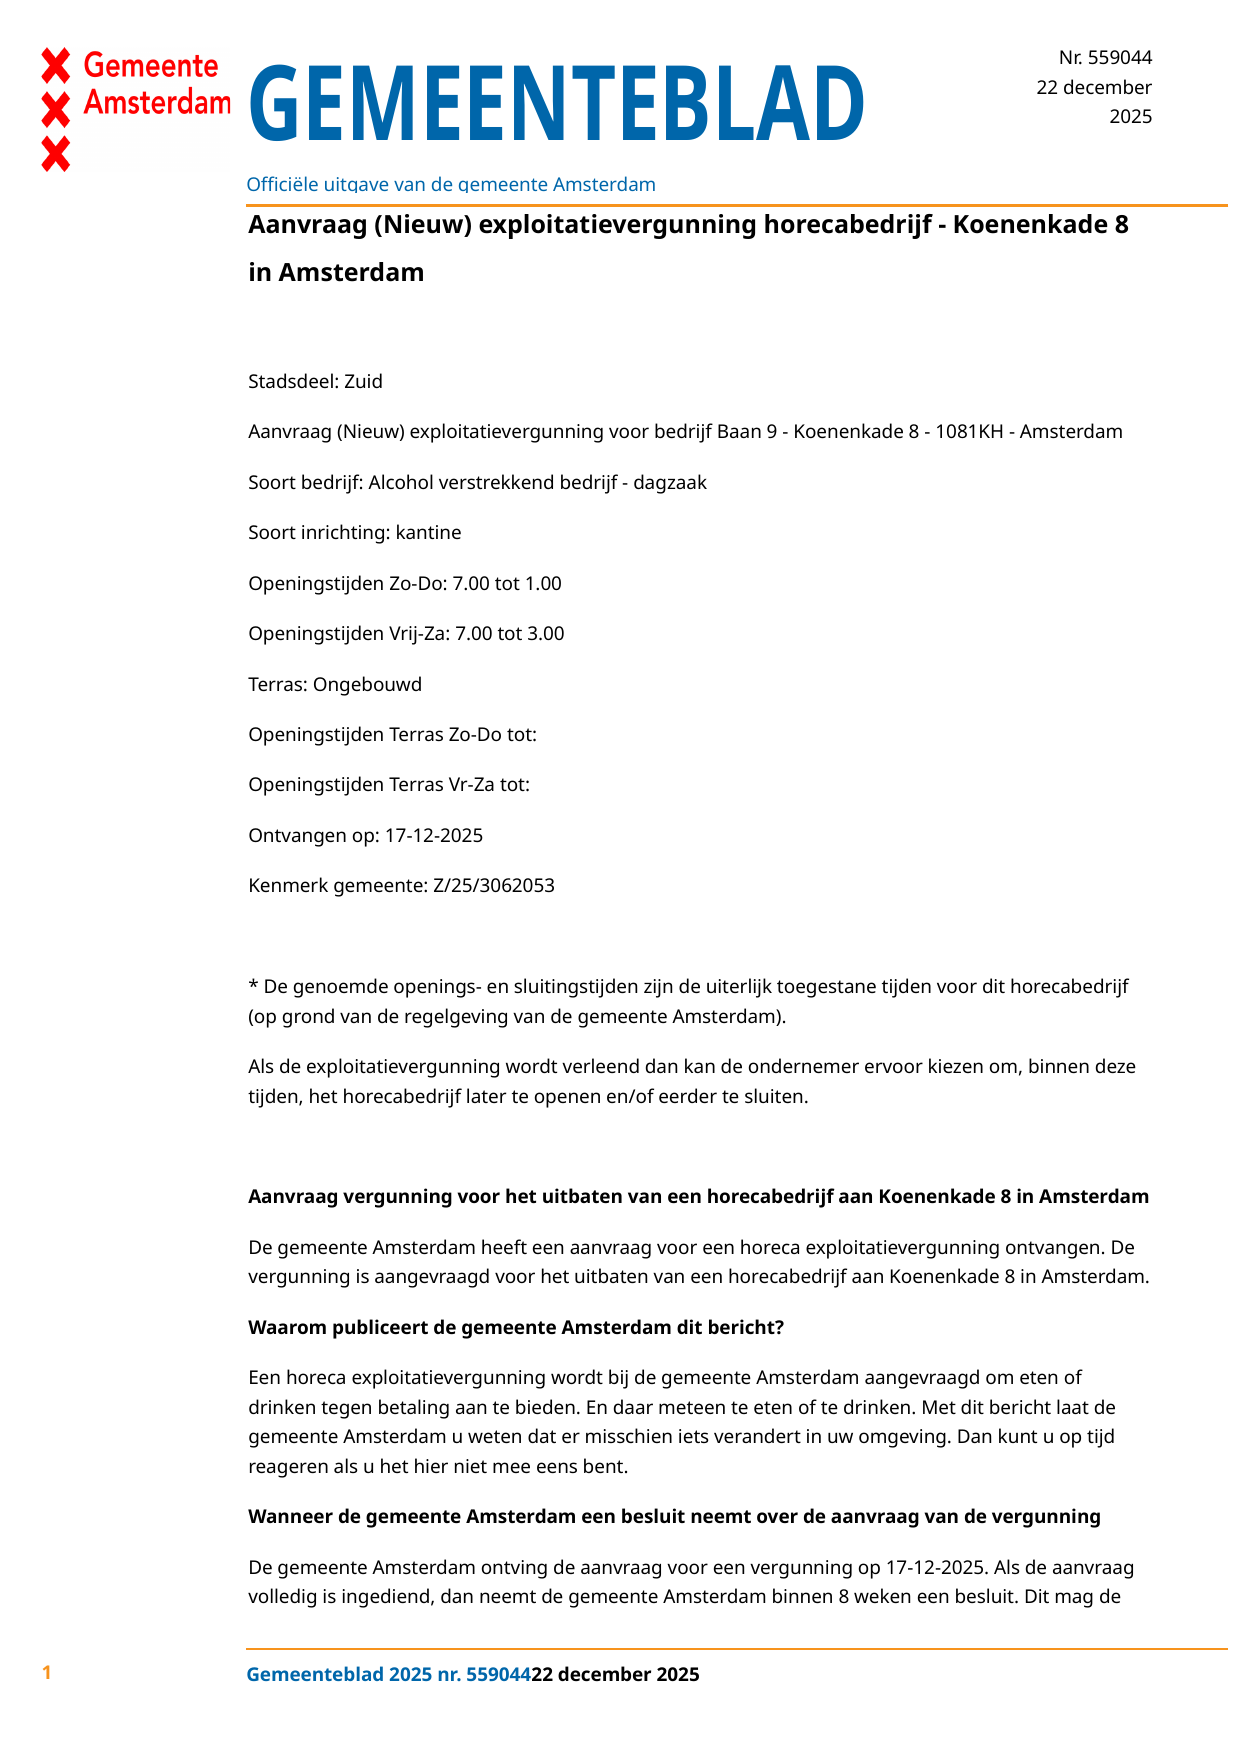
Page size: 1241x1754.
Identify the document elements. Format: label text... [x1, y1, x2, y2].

text Openingstijden Terras Zo-Do tot: [248, 721, 1152, 747]
text Aanvraag (Nieuw) exploitatievergunning voor bedrijf Baan 9 - Koenenkade 8 - 1081KH - Amsterdam [248, 419, 1152, 444]
text Terras: Ongebouwd [248, 671, 1152, 697]
text De gemeente Amsterdam heeft een aanvraag voor een horeca exploitatievergunning ontvangen. De vergunning is aangevraagd voor het uitbaten van een horecabedrijf aan Koenenkade 8 in Amsterdam. [248, 1234, 1152, 1289]
text Als de exploitatievergunning wordt verleend dan kan de ondernemer ervoor kiezen om, binnen deze tijden, het horecabedrijf later te openen en/of eerder te sluiten. [248, 1053, 1152, 1109]
text * De genoemde openings- en sluitingstijden zijn de uiterlijk toegestane tijden voor dit horecabedrijf (op grond van de regelgeving van de gemeente Amsterdam). [248, 973, 1152, 1029]
text Aanvraag vergunning voor het uitbaten van een horecabedrijf aan Koenenkade 8 in Amsterdam [248, 1184, 1152, 1209]
text Wanneer de gemeente Amsterdam een besluit neemt over de aanvraag van de vergunning [248, 1504, 1152, 1529]
text Kenmerk gemeente: Z/25/3062053 [248, 872, 1152, 898]
picture [41, 47, 231, 172]
text Waarom publiceert de gemeente Amsterdam dit bericht? [248, 1314, 1152, 1340]
text Openingstijden Vrij-Za: 7.00 tot 3.00 [248, 620, 1152, 646]
text Openingstijden Zo-Do: 7.00 tot 1.00 [248, 570, 1152, 596]
text Soort bedrijf: Alcohol verstrekkend bedrijf - dagzaak [248, 469, 1152, 495]
text Aanvraag (Nieuw) exploitatievergunning horecabedrijf - Koenenkade 8 in Amsterdam [248, 207, 1152, 288]
text Een horeca exploitatievergunning wordt bij de gemeente Amsterdam aangevraagd om eten of drinken tegen betaling aan te bieden. En daar meteen te eten of te drinken. Met dit bericht laat de gemeente Amsterdam u weten dat er misschien iets verandert in uw omgeving. Dan kunt u op tijd reageren als u het hier niet mee eens bent. [248, 1364, 1152, 1479]
text De gemeente Amsterdam ontving de aanvraag voor een vergunning op 17-12-2025. Als de aanvraag volledig is ingediend, dan neemt de gemeente Amsterdam binnen 8 weken een besluit. Dit mag de [248, 1554, 1152, 1609]
text Stadsdeel: Zuid [248, 368, 1152, 394]
text Soort inrichting: kantine [248, 519, 1152, 545]
text Ontvangen op: 17-12-2025 [248, 822, 1152, 848]
text Openingstijden Terras Vr-Za tot: [248, 772, 1152, 797]
